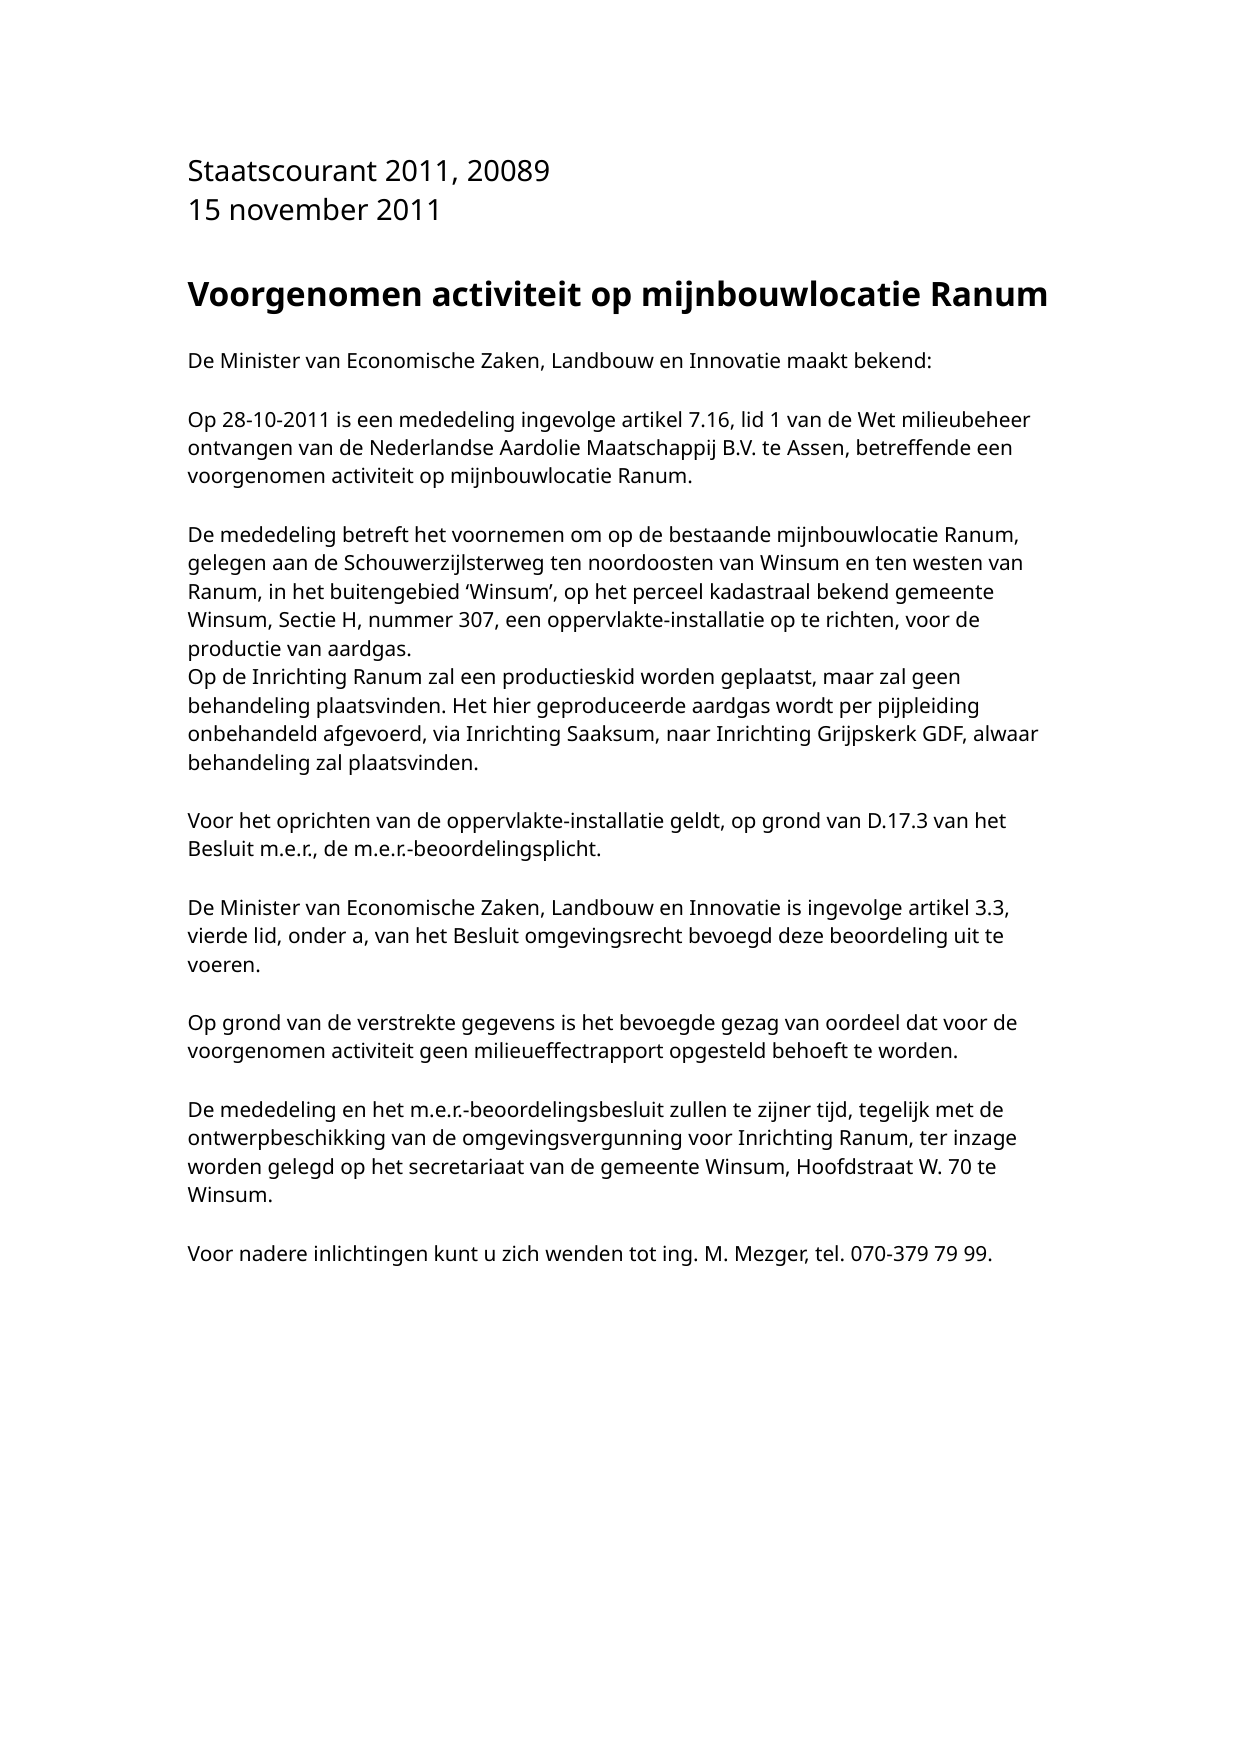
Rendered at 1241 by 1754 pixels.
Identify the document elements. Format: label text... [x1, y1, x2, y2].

text Voor nadere inlichtingen kunt u zich wenden tot ing. M. Mezger, tel. 070-379 79 99. [187, 1239, 1053, 1267]
text Staatscourant 2011, 20089 [187, 150, 1053, 190]
text De Minister van Economische Zaken, Landbouw en Innovatie is ingevolge artikel 3.3, vierde lid, onder a, van het Besluit omgevingsrecht bevoegd deze beoordeling uit te voeren. [187, 893, 1053, 978]
text 15 november 2011 [187, 190, 1053, 229]
text De mededeling betreft het voornemen om op de bestaande mijnbouwlocatie Ranum, gelegen aan de Schouwerzijlsterweg ten noordoosten van Winsum en ten westen van Ranum, in het buitengebied ‘Winsum’, op het perceel kadastraal bekend gemeente Winsum, Sectie H, nummer 307, een oppervlakte-installatie op te richten, voor de productie van aardgas. [187, 520, 1053, 662]
text Op grond van de verstrekte gegevens is het bevoegde gezag van oordeel dat voor de voorgenomen activiteit geen milieueffectrapport opgesteld behoeft te worden. [187, 1008, 1053, 1065]
text De mededeling en het m.e.r.-beoordelingsbesluit zullen te zijner tijd, tegelijk met de ontwerpbeschikking van de omgevingsvergunning voor Inrichting Ranum, ter inzage worden gelegd op het secretariaat van de gemeente Winsum, Hoofdstraat W. 70 te Winsum. [187, 1095, 1053, 1209]
text Op 28-10-2011 is een mededeling ingevolge artikel 7.16, lid 1 van de Wet milieubeheer ontvangen van de Nederlandse Aardolie Maatschappij B.V. te Assen, betreffende een voorgenomen activiteit op mijnbouwlocatie Ranum. [187, 405, 1053, 490]
text De Minister van Economische Zaken, Landbouw en Innovatie maakt bekend: [187, 346, 1053, 375]
text Op de Inrichting Ranum zal een productieskid worden geplaatst, maar zal geen behandeling plaatsvinden. Het hier geproduceerde aardgas wordt per pijpleiding onbehandeld afgevoerd, via Inrichting Saaksum, naar Inrichting Grijpskerk GDF, alwaar behandeling zal plaatsvinden. [187, 662, 1053, 776]
text Voor het oprichten van de oppervlakte-installatie geldt, op grond van D.17.3 van het Besluit m.e.r., de m.e.r.-beoordelingsplicht. [187, 806, 1053, 863]
subtitle Voorgenomen activiteit op mijnbouwlocatie Ranum [187, 271, 1053, 316]
